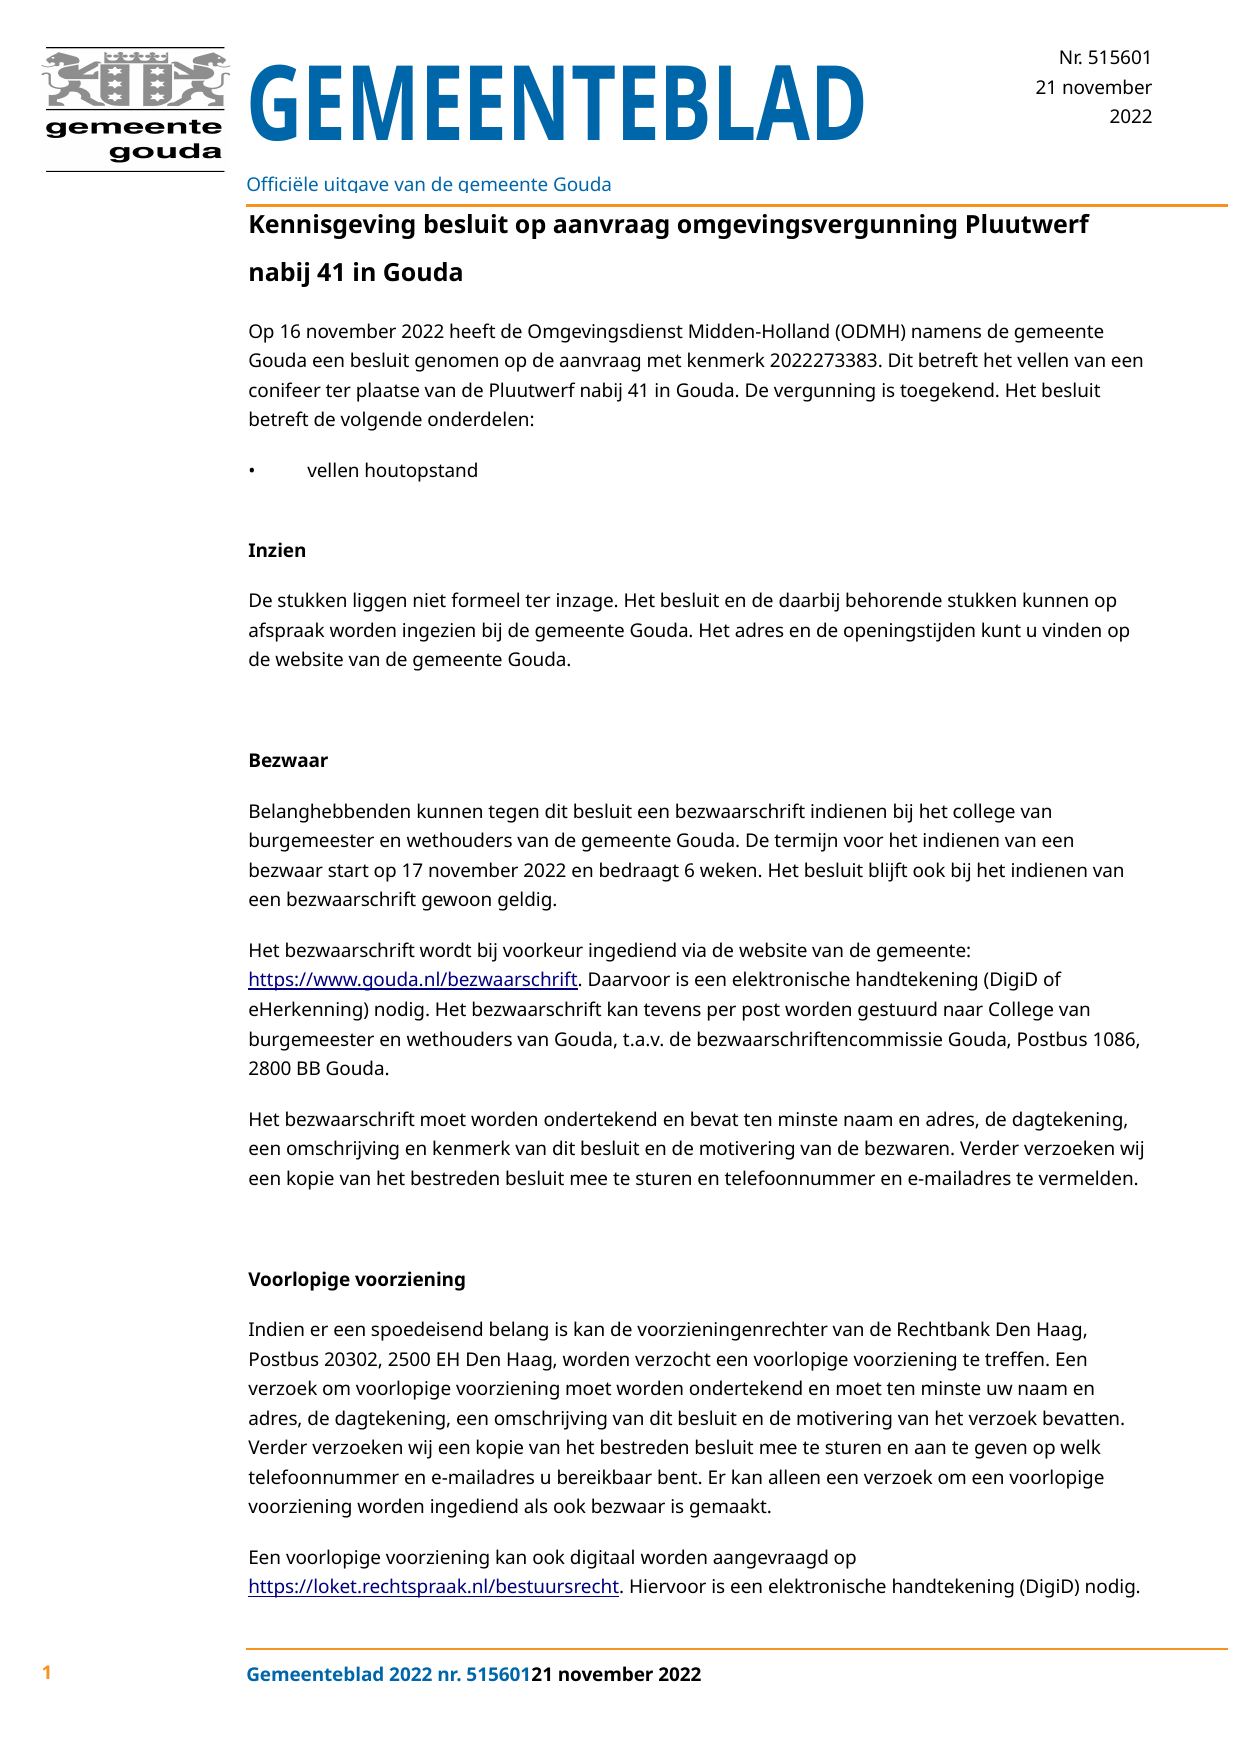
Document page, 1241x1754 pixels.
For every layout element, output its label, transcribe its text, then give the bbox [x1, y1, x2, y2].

text Het bezwaarschrift moet worden ondertekend en bevat ten minste naam en adres, de dagtekening, een omschrijving en kenmerk van dit besluit en de motivering van de bezwaren. Verder verzoeken wij een kopie van het bestreden besluit mee te sturen en telefoonnummer en e-mailadres te vermelden. [248, 1106, 1152, 1191]
text Indien er een spoedeisend belang is kan de voorzieningenrechter van de Rechtbank Den Haag, Postbus 20302, 2500 EH Den Haag, worden verzocht een voorlopige voorziening te treffen. Een verzoek om voorlopige voorziening moet worden ondertekend en moet ten minste uw naam en adres, de dagtekening, een omschrijving van dit besluit en de motivering van het verzoek bevatten. Verder verzoeken wij een kopie van het bestreden besluit mee te sturen en aan te geven op welk telefoonnummer en e-mailadres u bereikbaar bent. Er kan alleen een verzoek om een voorlopige voorziening worden ingediend als ook bezwaar is gemaakt. [248, 1316, 1152, 1519]
text Een voorlopige voorziening kan ook digitaal worden aangevraagd op https://loket.rechtspraak.nl/bestuursrecht. Hiervoor is een elektronische handtekening (DigiD) nodig. [248, 1544, 1152, 1599]
text Bezwaar [248, 747, 1152, 773]
text Belanghebbenden kunnen tegen dit besluit een bezwaarschrift indienen bij het college van burgemeester en wethouders van de gemeente Gouda. De termijn voor het indienen van een bezwaar start op 17 november 2022 en bedraagt 6 weken. Het besluit blijft ook bij het indienen van een bezwaarschrift gewoon geldig. [248, 798, 1152, 912]
list vellen houtopstand [248, 457, 1152, 483]
text Kennisgeving besluit op aanvraag omgevingsvergunning Pluutwerf nabij 41 in Gouda [248, 207, 1152, 288]
text Op 16 november 2022 heeft de Omgevingsdienst Midden-Holland (ODMH) namens de gemeente Gouda een besluit genomen op de aanvraag met kenmerk 2022273383. Dit betreft het vellen van een conifeer ter plaatse van de Pluutwerf nabij 41 in Gouda. De vergunning is toegekend. Het besluit betreft de volgende onderdelen: [248, 318, 1152, 432]
picture [41, 47, 231, 172]
text De stukken liggen niet formeel ter inzage. Het besluit en de daarbij behorende stukken kunnen op afspraak worden ingezien bij de gemeente Gouda. Het adres en de openingstijden kunt u vinden op de website van de gemeente Gouda. [248, 587, 1152, 672]
text Inzien [248, 537, 1152, 563]
text Het bezwaarschrift wordt bij voorkeur ingediend via de website van de gemeente: https://www.gouda.nl/bezwaarschrift. Daarvoor is een elektronische handtekening (DigiD of eHerkenning) nodig. Het bezwaarschrift kan tevens per post worden gestuurd naar College van burgemeester en wethouders van Gouda, t.a.v. de bezwaarschriftencommissie Gouda, Postbus 1086, 2800 BB Gouda. [248, 937, 1152, 1081]
text Voorlopige voorziening [248, 1266, 1152, 1292]
